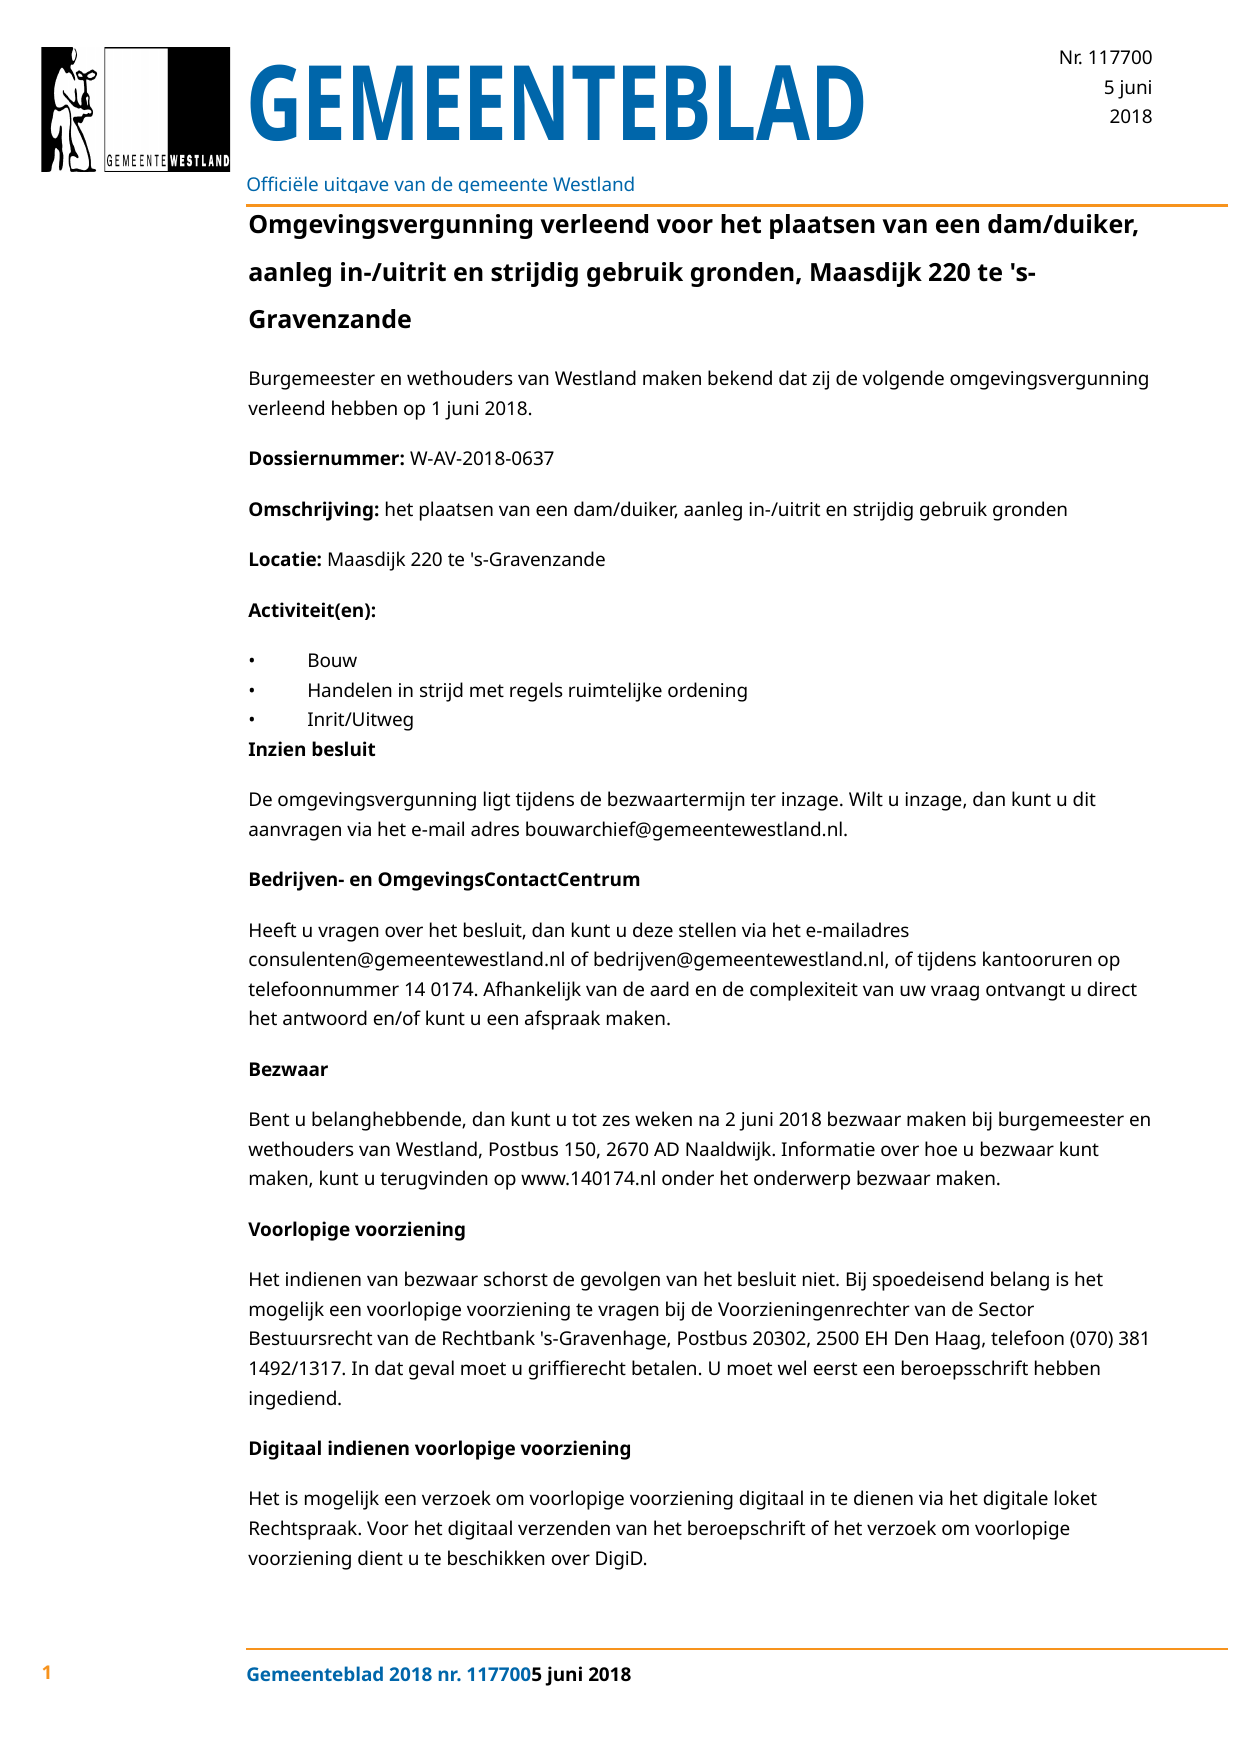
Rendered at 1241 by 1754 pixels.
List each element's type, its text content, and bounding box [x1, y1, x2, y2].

text Locatie: Maasdijk 220 te 's-Gravenzande [248, 546, 1152, 572]
list Handelen in strijd met regels ruimtelijke ordening [248, 677, 1152, 702]
text Burgemeester en wethouders van Westland maken bekend dat zij de volgende omgevingsvergunning verleend hebben op 1 juni 2018. [248, 366, 1152, 421]
text Omgevingsvergunning verleend voor het plaatsen van een dam/duiker, aanleg in-/uitrit en strijdig gebruik gronden, Maasdijk 220 te 's-Gravenzande [248, 207, 1152, 336]
list Inrit/Uitweg [248, 706, 1152, 732]
text Heeft u vragen over het besluit, dan kunt u deze stellen via het e-mailadres consulenten@gemeentewestland.nl of bedrijven@gemeentewestland.nl, of tijdens kantooruren op telefoonnummer 14 0174. Afhankelijk van de aard en de complexiteit van uw vraag ontvangt u direct het antwoord en/of kunt u een afspraak maken. [248, 917, 1152, 1031]
list Bouw [248, 647, 1152, 673]
text Omschrijving: het plaatsen van een dam/duiker, aanleg in-/uitrit en strijdig gebruik gronden [248, 496, 1152, 522]
text Het is mogelijk een verzoek om voorlopige voorziening digitaal in te dienen via het digitale loket Rechtspraak. Voor het digitaal verzenden van het beroepschrift of het verzoek om voorlopige voorziening dient u te beschikken over DigiD. [248, 1486, 1152, 1570]
text Voorlopige voorziening [248, 1216, 1152, 1242]
text Bezwaar [248, 1056, 1152, 1082]
text Activiteit(en): [248, 597, 1152, 622]
text Bedrijven- en OmgevingsContactCentrum [248, 866, 1152, 892]
text Inzien besluit [248, 736, 1152, 762]
text Het indienen van bezwaar schorst de gevolgen van het besluit niet. Bij spoedeisend belang is het mogelijk een voorlopige voorziening te vragen bij de Voorzieningenrechter van de Sector Bestuursrecht van de Rechtbank 's-Gravenhage, Postbus 20302, 2500 EH Den Haag, telefoon (070) 381 1492/1317. In dat geval moet u griffierecht betalen. U moet wel eerst een beroepsschrift hebben ingediend. [248, 1266, 1152, 1410]
text Dossiernummer: W-AV-2018-0637 [248, 446, 1152, 471]
picture [41, 47, 231, 172]
text Bent u belanghebbende, dan kunt u tot zes weken na 2 juni 2018 bezwaar maken bij burgemeester en wethouders van Westland, Postbus 150, 2670 AD Naaldwijk. Informatie over hoe u bezwaar kunt maken, kunt u terugvinden op www.140174.nl onder het onderwerp bezwaar maken. [248, 1106, 1152, 1191]
text Digitaal indienen voorlopige voorziening [248, 1435, 1152, 1461]
text De omgevingsvergunning ligt tijdens de bezwaartermijn ter inzage. Wilt u inzage, dan kunt u dit aanvragen via het e-mail adres bouwarchief@gemeentewestland.nl. [248, 786, 1152, 842]
